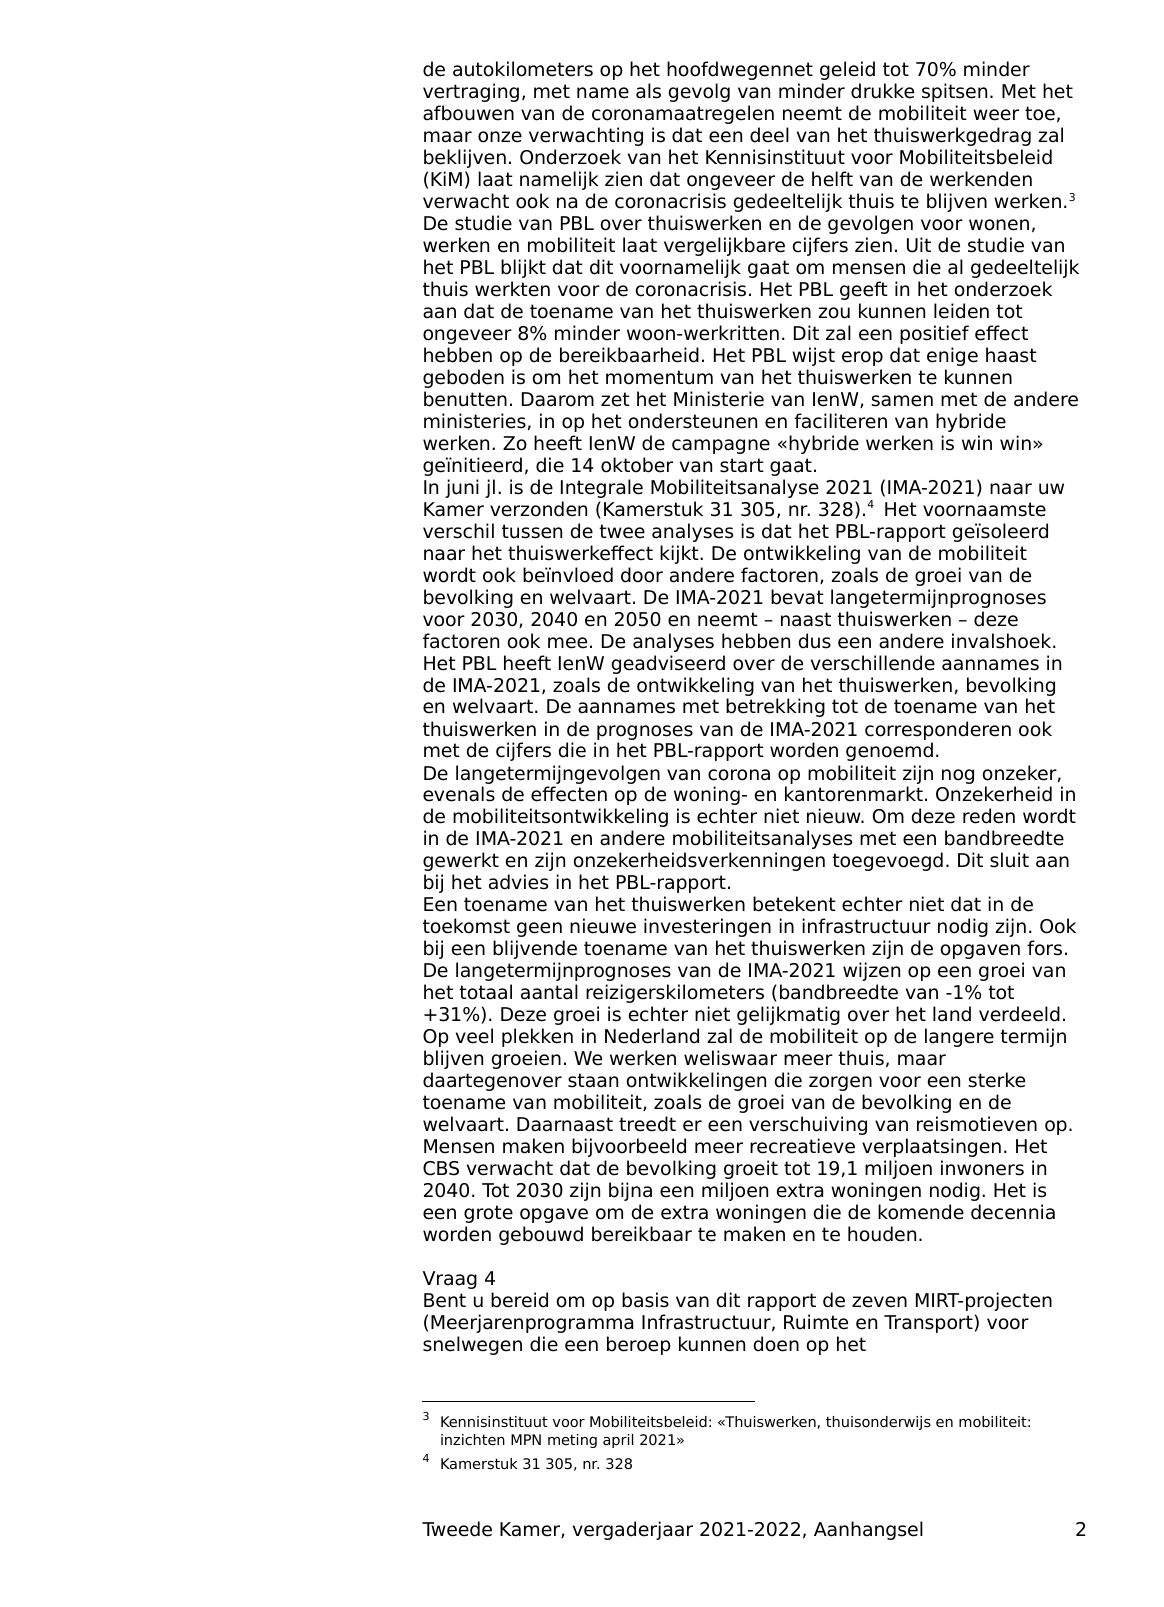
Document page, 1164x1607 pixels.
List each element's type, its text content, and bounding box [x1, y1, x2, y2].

text Vraag 4 [422, 1268, 1087, 1290]
text Kennisinstituut voor Mobiliteitsbeleid: «Thuiswerken, thuisonderwijs en mobiliteit: inzichten MPN meting april 2021» [422, 1410, 1087, 1449]
text In juni jl. is de Integrale Mobiliteitsanalyse 2021 (IMA-2021) naar uw Kamer verzonden (Kamerstuk 31 305, nr. 328). Het voornaamste verschil tussen de twee analyses is dat het PBL-rapport geïsoleerd naar het thuiswerkeffect kijkt. De ontwikkeling van de mobiliteit wordt ook beïnvloed door andere factoren, zoals de groei van de bevolking en welvaart. De IMA-2021 bevat langetermijnprognoses voor 2030, 2040 en 2050 en neemt – naast thuiswerken – deze factoren ook mee. De analyses hebben dus een andere invalshoek. Het PBL heeft IenW geadviseerd over de verschillende aannames in de IMA-2021, zoals de ontwikkeling van het thuiswerken, bevolking en welvaart. De aannames met betrekking tot de toename van het thuiswerken in de prognoses van de IMA-2021 corresponderen ook met de cijfers die in het PBL-rapport worden genoemd. [422, 477, 1087, 762]
text Kamerstuk 31 305, nr. 328 [422, 1452, 1087, 1474]
text Een toename van het thuiswerken betekent echter niet dat in de toekomst geen nieuwe investeringen in infrastructuur nodig zijn. Ook bij een blijvende toename van het thuiswerken zijn de opgaven fors. De langetermijnprognoses van de IMA-2021 wijzen op een groei van het totaal aantal reizigerskilometers (bandbreedte van -1% tot +31%). Deze groei is echter niet gelijkmatig over het land verdeeld. Op veel plekken in Nederland zal de mobiliteit op de langere termijn blijven groeien. We werken weliswaar meer thuis, maar daartegenover staan ontwikkelingen die zorgen voor een sterke toename van mobiliteit, zoals de groei van de bevolking en de welvaart. Daarnaast treedt er een verschuiving van reismotieven op. Mensen maken bijvoorbeeld meer recreatieve verplaatsingen. Het CBS verwacht dat de bevolking groeit tot 19,1 miljoen inwoners in 2040. Tot 2030 zijn bijna een miljoen extra woningen nodig. Het is een grote opgave om de extra woningen die de komende decennia worden gebouwd bereikbaar te maken en te houden. [422, 894, 1087, 1246]
text de autokilometers op het hoofdwegennet geleid tot 70% minder vertraging, met name als gevolg van minder drukke spitsen. Met het afbouwen van de coronamaatregelen neemt de mobiliteit weer toe, maar onze verwachting is dat een deel van het thuiswerkgedrag zal beklijven. Onderzoek van het Kennisinstituut voor Mobiliteitsbeleid (KiM) laat namelijk zien dat ongeveer de helft van de werkenden verwacht ook na de coronacrisis gedeeltelijk thuis te blijven werken. De studie van PBL over thuiswerken en de gevolgen voor wonen, werken en mobiliteit laat vergelijkbare cijfers zien. Uit de studie van het PBL blijkt dat dit voornamelijk gaat om mensen die al gedeeltelijk thuis werkten voor de coronacrisis. Het PBL geeft in het onderzoek aan dat de toename van het thuiswerken zou kunnen leiden tot ongeveer 8% minder woon-werkritten. Dit zal een positief effect hebben op de bereikbaarheid. Het PBL wijst erop dat enige haast geboden is om het momentum van het thuiswerken te kunnen benutten. Daarom zet het Ministerie van IenW, samen met de andere ministeries, in op het ondersteunen en faciliteren van hybride werken. Zo heeft IenW de campagne «hybride werken is win win» geïnitieerd, die 14 oktober van start gaat. [422, 59, 1087, 477]
text De langetermijngevolgen van corona op mobiliteit zijn nog onzeker, evenals de effecten op de woning- en kantorenmarkt. Onzekerheid in de mobiliteitsontwikkeling is echter niet nieuw. Om deze reden wordt in de IMA-2021 en andere mobiliteitsanalyses met een bandbreedte gewerkt en zijn onzekerheidsverkenningen toegevoegd. Dit sluit aan bij het advies in het PBL-rapport. [422, 762, 1087, 894]
text Bent u bereid om op basis van dit rapport de zeven MIRT-projecten (Meerjarenprogramma Infrastructuur, Ruimte en Transport) voor snelwegen die een beroep kunnen doen op het [422, 1290, 1087, 1356]
